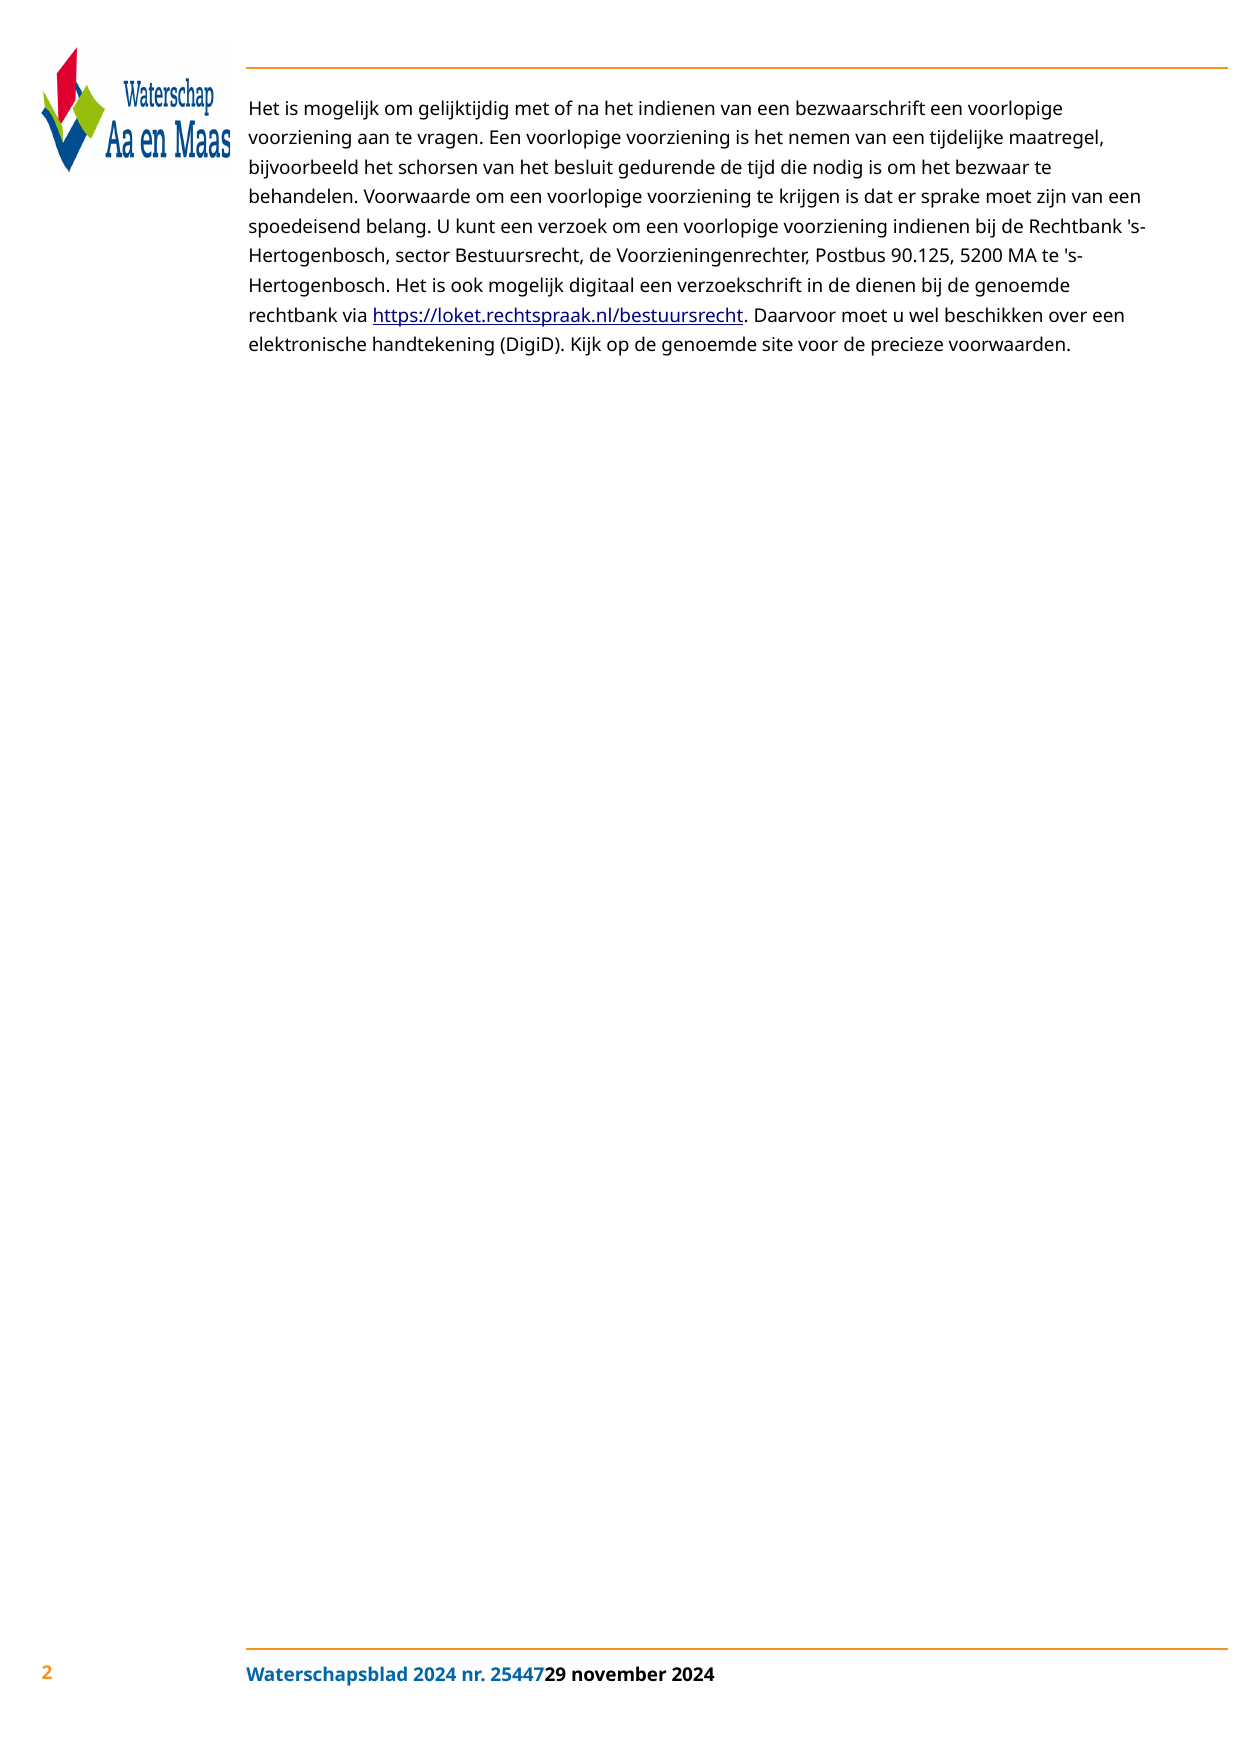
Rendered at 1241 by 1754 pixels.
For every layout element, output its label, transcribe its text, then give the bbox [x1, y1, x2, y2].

picture [41, 47, 231, 172]
text Het is mogelijk om gelijktijdig met of na het indienen van een bezwaarschrift een voorlopige voorziening aan te vragen. Een voorlopige voorziening is het nemen van een tijdelijke maatregel, bijvoorbeeld het schorsen van het besluit gedurende de tijd die nodig is om het bezwaar te behandelen. Voorwaarde om een voorlopige voorziening te krijgen is dat er sprake moet zijn van een spoedeisend belang. U kunt een verzoek om een voorlopige voorziening indienen bij de Rechtbank 's-Hertogenbosch, sector Bestuursrecht, de Voorzieningenrechter, Postbus 90.125, 5200 MA te 's-Hertogenbosch. Het is ook mogelijk digitaal een verzoekschrift in de dienen bij de genoemde rechtbank via https://loket.rechtspraak.nl/bestuursrecht. Daarvoor moet u wel beschikken over een elektronische handtekening (DigiD). Kijk op de genoemde site voor de precieze voorwaarden. [248, 95, 1152, 357]
